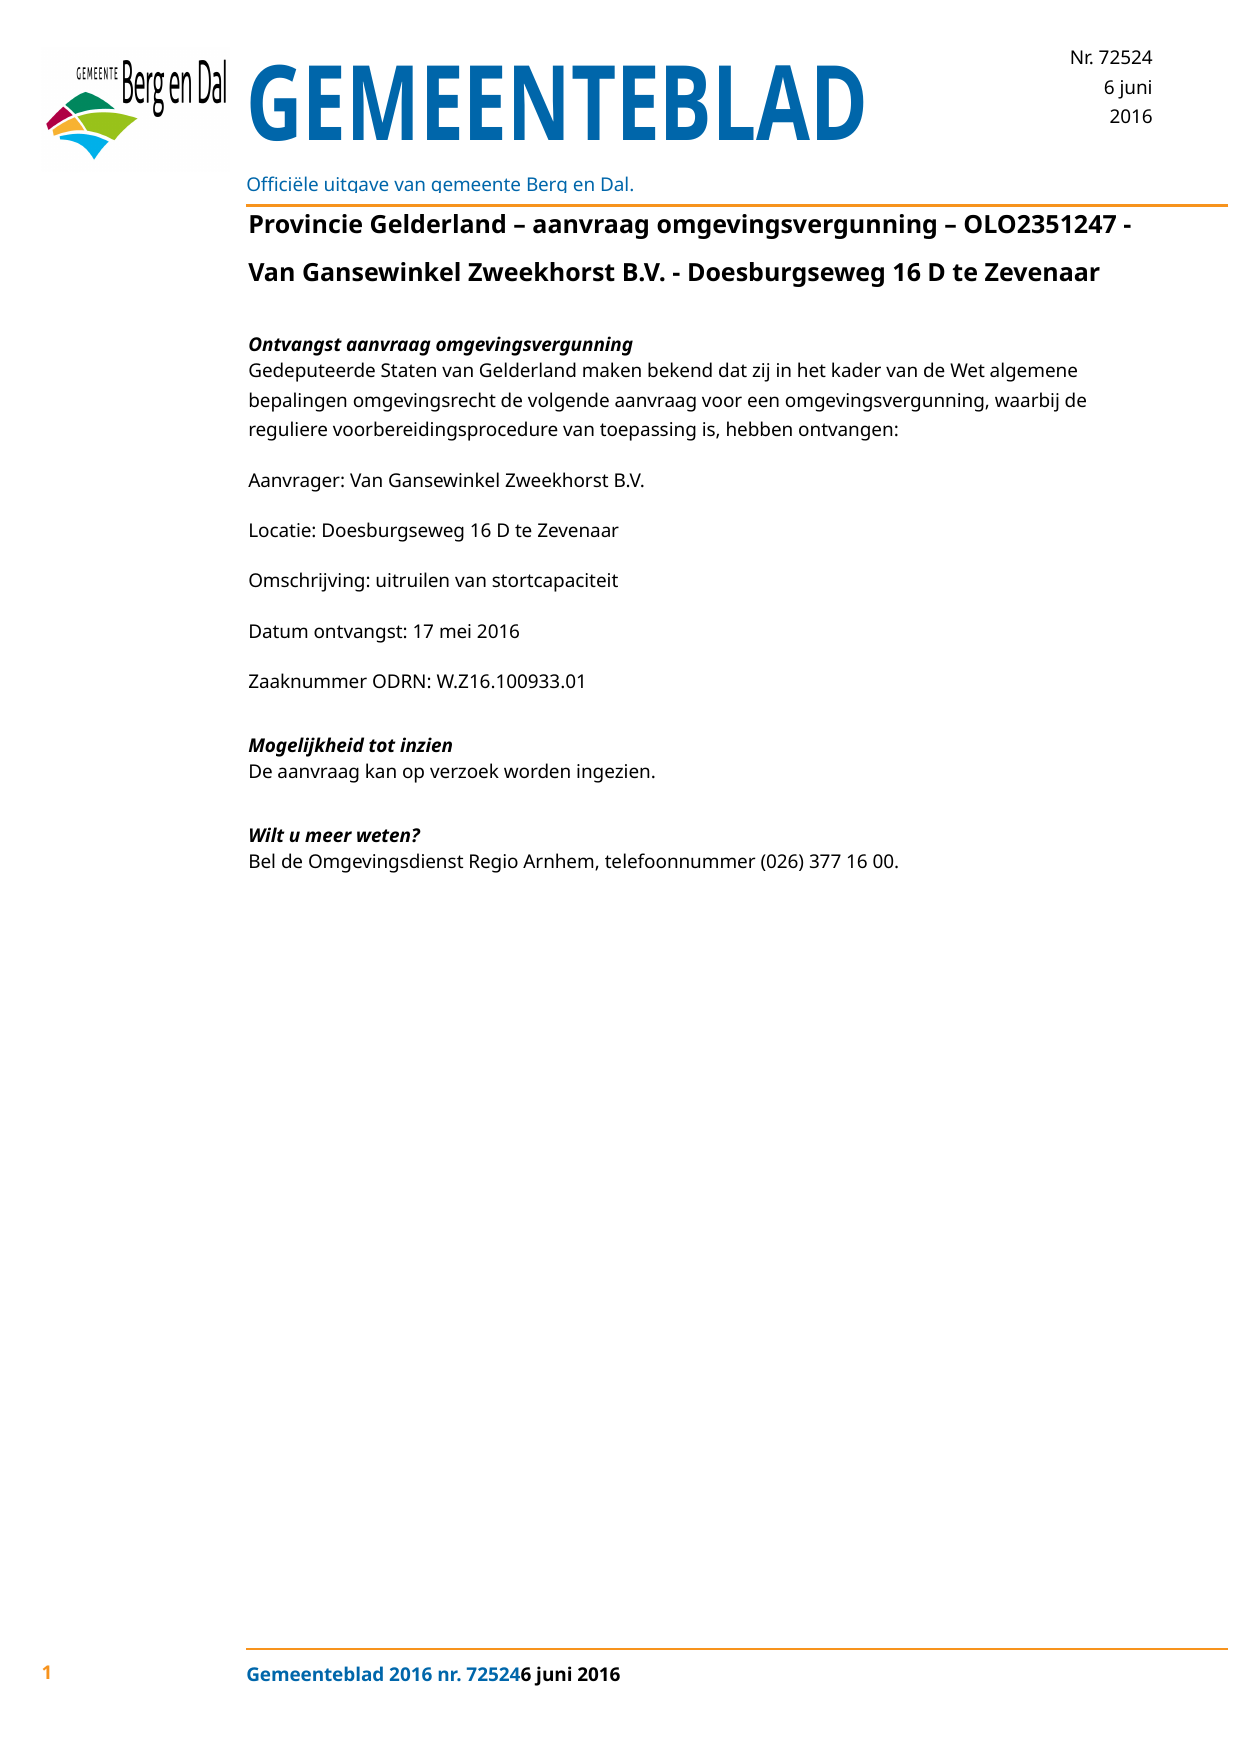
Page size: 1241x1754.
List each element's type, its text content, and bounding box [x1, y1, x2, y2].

text Mogelijkheid tot inzien [248, 732, 1152, 758]
text Zaaknummer ODRN: W.Z16.100933.01 [248, 668, 1152, 694]
text Datum ontvangst: 17 mei 2016 [248, 618, 1152, 644]
text De aanvraag kan op verzoek worden ingezien. [248, 758, 1152, 784]
text Gedeputeerde Staten van Gelderland maken bekend dat zij in het kader van de Wet algemene bepalingen omgevingsrecht de volgende aanvraag voor een omgevingsvergunning, waarbij de reguliere voorbereidingsprocedure van toepassing is, hebben ontvangen: [248, 357, 1152, 442]
picture [41, 47, 231, 172]
text Locatie: Doesburgseweg 16 D te Zevenaar [248, 517, 1152, 543]
text Aanvrager: Van Gansewinkel Zweekhorst B.V. [248, 467, 1152, 492]
text Bel de Omgevingsdienst Regio Arnhem, telefoonnummer (026) 377 16 00. [248, 848, 1152, 873]
text Provincie Gelderland – aanvraag omgevingsvergunning – OLO2351247 - Van Gansewinkel Zweekhorst B.V. - Doesburgseweg 16 D te Zevenaar [248, 207, 1152, 288]
text Omschrijving: uitruilen van stortcapaciteit [248, 568, 1152, 593]
text Ontvangst aanvraag omgevingsvergunning [248, 331, 1152, 357]
text Wilt u meer weten? [248, 822, 1152, 848]
